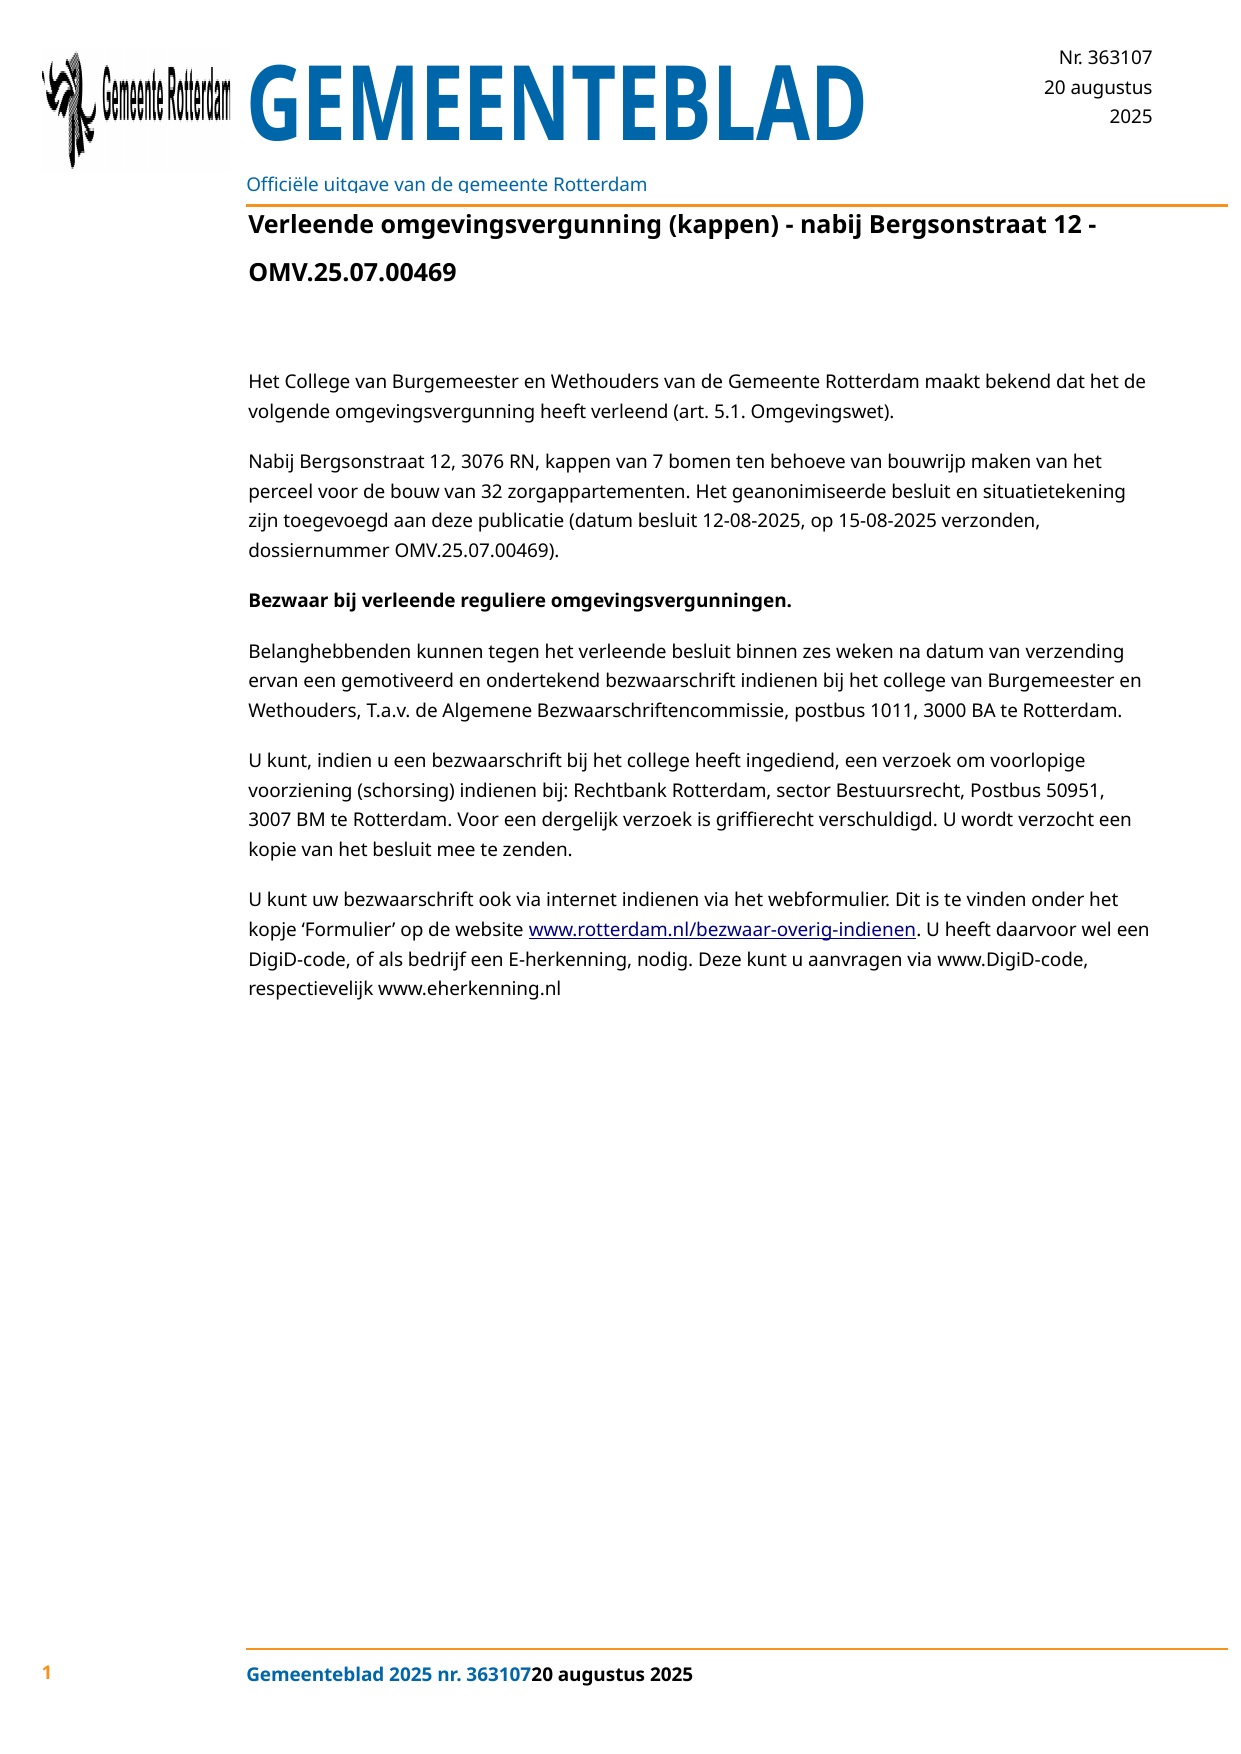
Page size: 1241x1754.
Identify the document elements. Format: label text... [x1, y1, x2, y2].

text U kunt, indien u een bezwaarschrift bij het college heeft ingediend, een verzoek om voorlopige voorziening (schorsing) indienen bij: Rechtbank Rotterdam, sector Bestuursrecht, Postbus 50951, 3007 BM te Rotterdam. Voor een dergelijk verzoek is griffierecht verschuldigd. U wordt verzocht een kopie van het besluit mee te zenden. [248, 747, 1152, 862]
text Nabij Bergsonstraat 12, 3076 RN, kappen van 7 bomen ten behoeve van bouwrijp maken van het perceel voor de bouw van 32 zorgappartementen. Het geanonimiseerde besluit en situatietekening zijn toegevoegd aan deze publicatie (datum besluit 12-08-2025, op 15-08-2025 verzonden, dossiernummer OMV.25.07.00469). [248, 448, 1152, 563]
text Belanghebbenden kunnen tegen het verleende besluit binnen zes weken na datum van verzending ervan een gemotiveerd en ondertekend bezwaarschrift indienen bij het college van Burgemeester en Wethouders, T.a.v. de Algemene Bezwaarschriftencommissie, postbus 1011, 3000 BA te Rotterdam. [248, 638, 1152, 723]
text Bezwaar bij verleende reguliere omgevingsvergunningen. [248, 587, 1152, 613]
picture [41, 47, 231, 172]
text Het College van Burgemeester en Wethouders van de Gemeente Rotterdam maakt bekend dat het de volgende omgevingsvergunning heeft verleend (art. 5.1. Omgevingswet). [248, 368, 1152, 424]
text U kunt uw bezwaarschrift ook via internet indienen via het webformulier. Dit is te vinden onder het kopje ‘Formulier’ op de website www.rotterdam.nl/bezwaar-overig-indienen. U heeft daarvoor wel een DigiD-code, of als bedrijf een E-herkenning, nodig. Deze kunt u aanvragen via www.DigiD-code, respectievelijk www.eherkenning.nl [248, 887, 1152, 1001]
text Verleende omgevingsvergunning (kappen) - nabij Bergsonstraat 12 - OMV.25.07.00469 [248, 207, 1152, 288]
